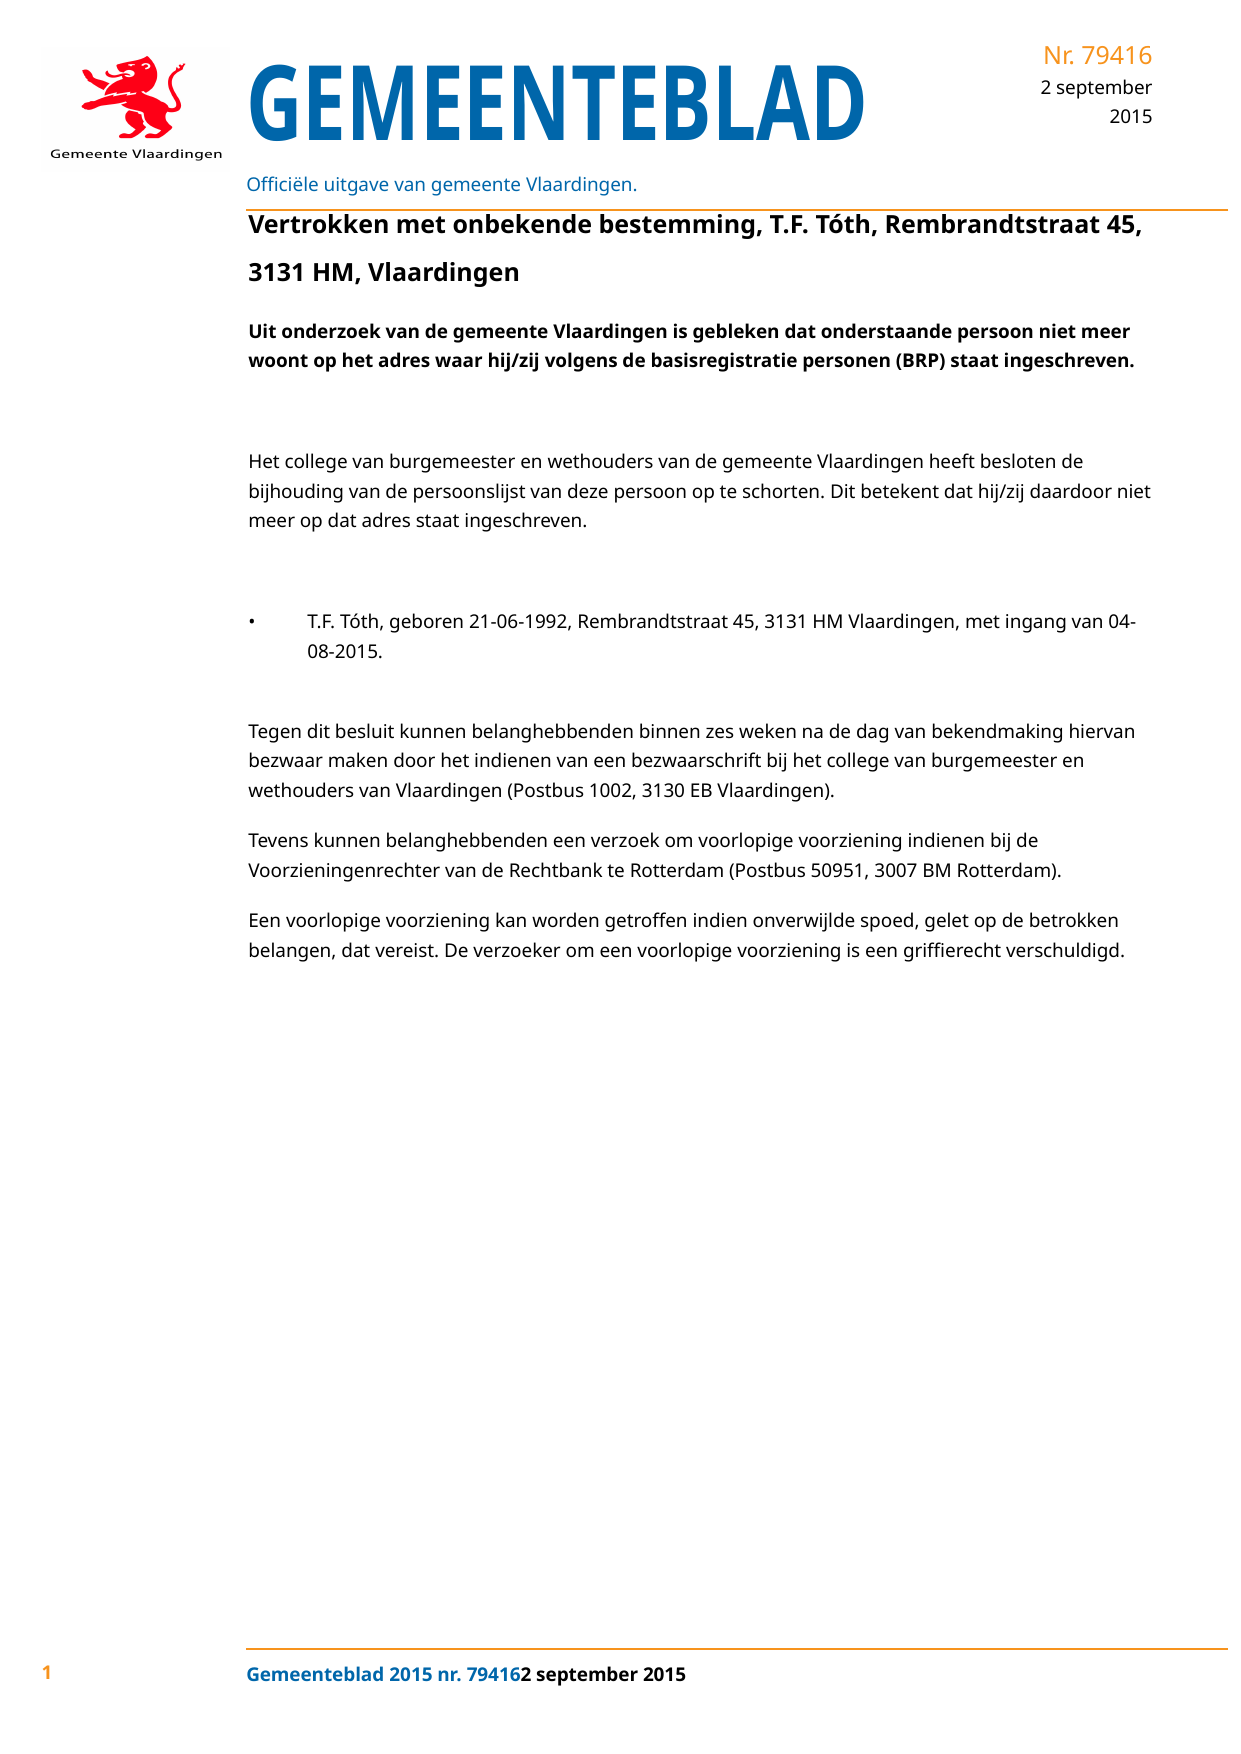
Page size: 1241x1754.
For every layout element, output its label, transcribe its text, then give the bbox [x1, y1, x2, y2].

text Uit onderzoek van de gemeente Vlaardingen is gebleken dat onderstaande persoon niet meer woont op het adres waar hij/zij volgens de basisregistratie personen (BRP) staat ingeschreven. [248, 318, 1152, 373]
list T.F. Tóth, geboren 21-06-1992, Rembrandtstraat 45, 3131 HM Vlaardingen, met ingang van 04-08-2015. [248, 608, 1152, 664]
text Vertrokken met onbekende bestemming, T.F. Tóth, Rembrandtstraat 45, 3131 HM, Vlaardingen [248, 211, 1152, 288]
text Tegen dit besluit kunnen belanghebbenden binnen zes weken na de dag van bekendmaking hiervan bezwaar maken door het indienen van een bezwaarschrift bij het college van burgemeester en wethouders van Vlaardingen (Postbus 1002, 3130 EB Vlaardingen). [248, 718, 1152, 803]
text Een voorlopige voorziening kan worden getroffen indien onverwijlde spoed, gelet op de betrokken belangen, dat vereist. De verzoeker om een voorlopige voorziening is een griffierecht verschuldigd. [248, 907, 1152, 963]
text Het college van burgemeester en wethouders van de gemeente Vlaardingen heeft besloten de bijhouding van de persoonslijst van deze persoon op te schorten. Dit betekent dat hij/zij daardoor niet meer op dat adres staat ingeschreven. [248, 448, 1152, 533]
picture [41, 47, 231, 172]
text Tevens kunnen belanghebbenden een verzoek om voorlopige voorziening indienen bij de Voorzieningenrechter van de Rechtbank te Rotterdam (Postbus 50951, 3007 BM Rotterdam). [248, 827, 1152, 883]
